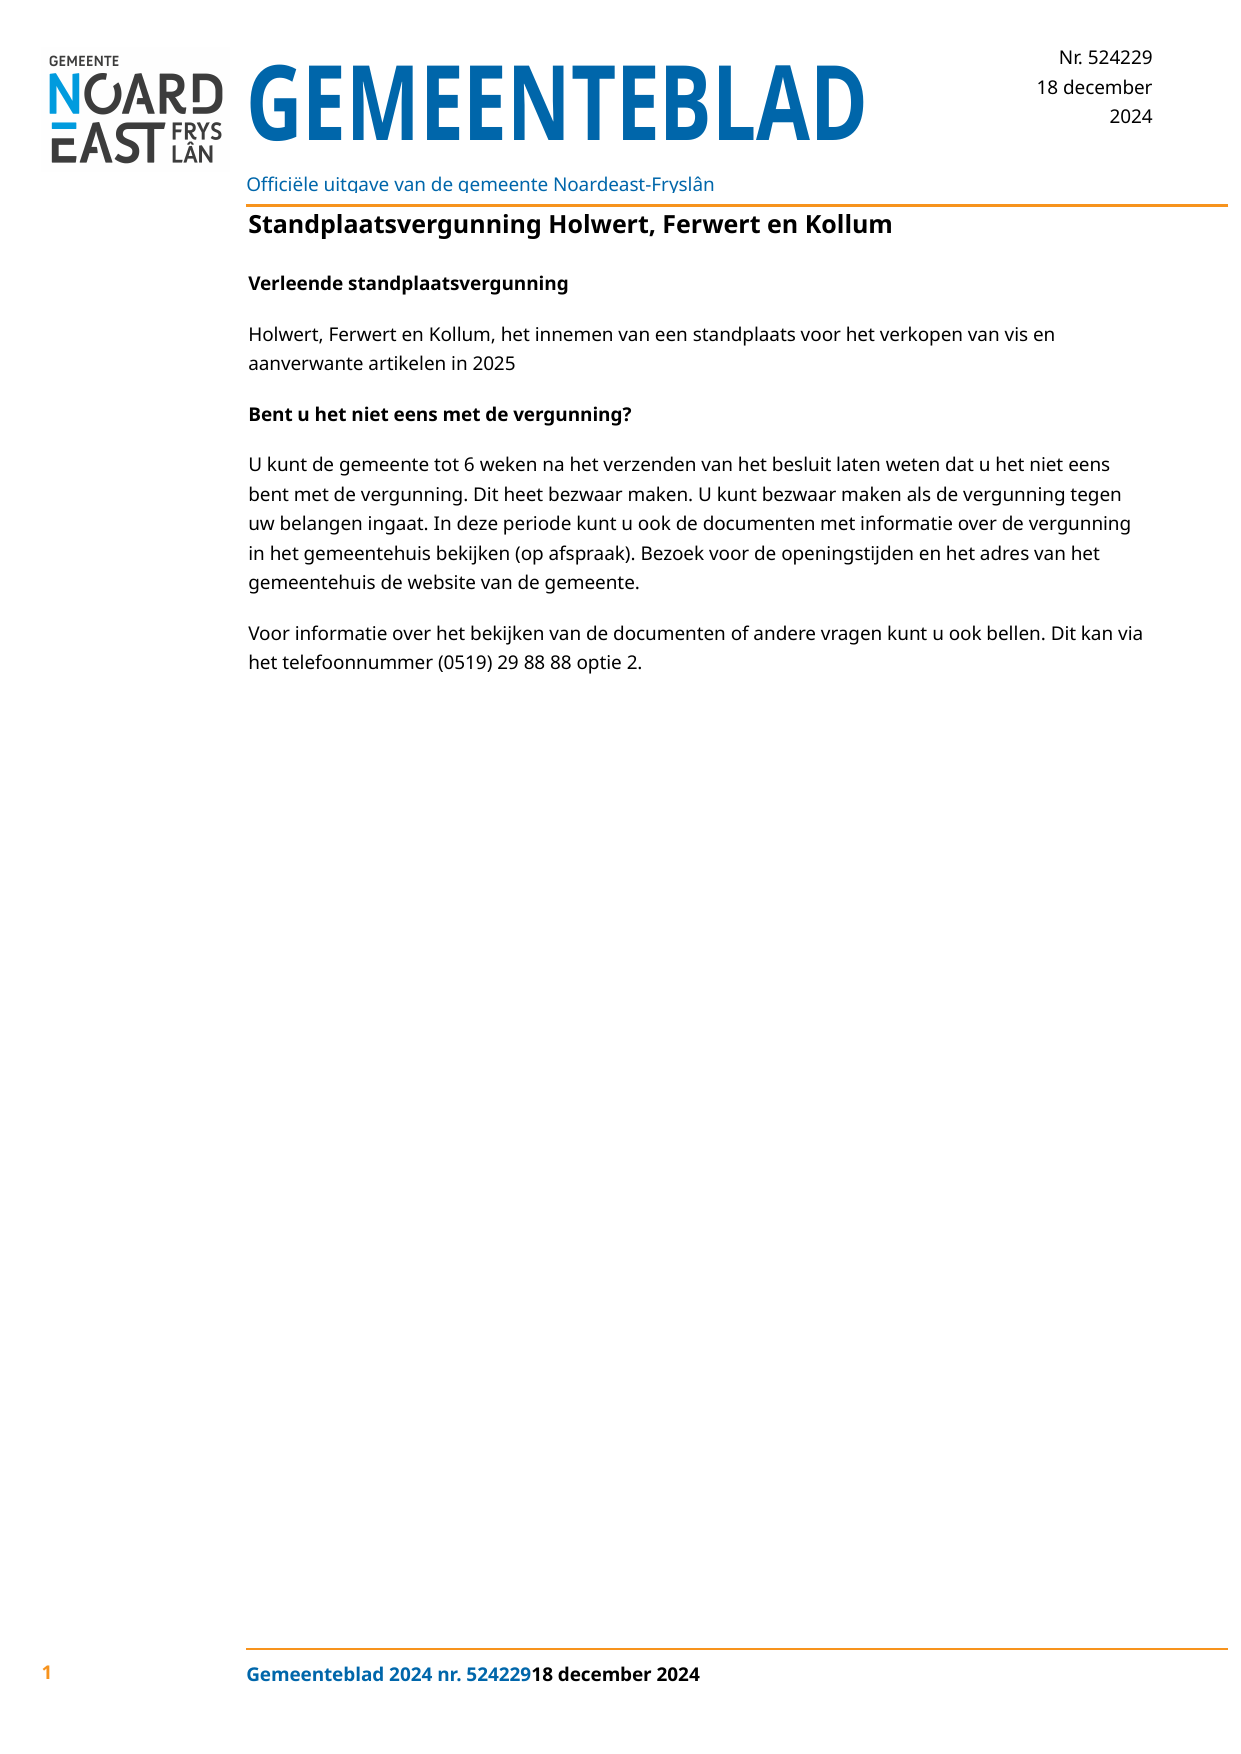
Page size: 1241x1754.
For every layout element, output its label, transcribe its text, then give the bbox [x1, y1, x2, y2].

text Bent u het niet eens met de vergunning? [248, 401, 1152, 426]
text Holwert, Ferwert en Kollum, het innemen van een standplaats voor het verkopen van vis en aanverwante artikelen in 2025 [248, 321, 1152, 376]
picture [41, 47, 231, 172]
text U kunt de gemeente tot 6 weken na het verzenden van het besluit laten weten dat u het niet eens bent met de vergunning. Dit heet bezwaar maken. U kunt bezwaar maken als de vergunning tegen uw belangen ingaat. In deze periode kunt u ook de documenten met informatie over de vergunning in het gemeentehuis bekijken (op afspraak). Bezoek voor de openingstijden en het adres van het gemeentehuis de website van de gemeente. [248, 451, 1152, 595]
text Voor informatie over het bekijken van de documenten of andere vragen kunt u ook bellen. Dit kan via het telefoonnummer (0519) 29 88 88 optie 2. [248, 620, 1152, 675]
text Verleende standplaatsvergunning [248, 270, 1152, 296]
text Standplaatsvergunning Holwert, Ferwert en Kollum [248, 207, 1152, 241]
